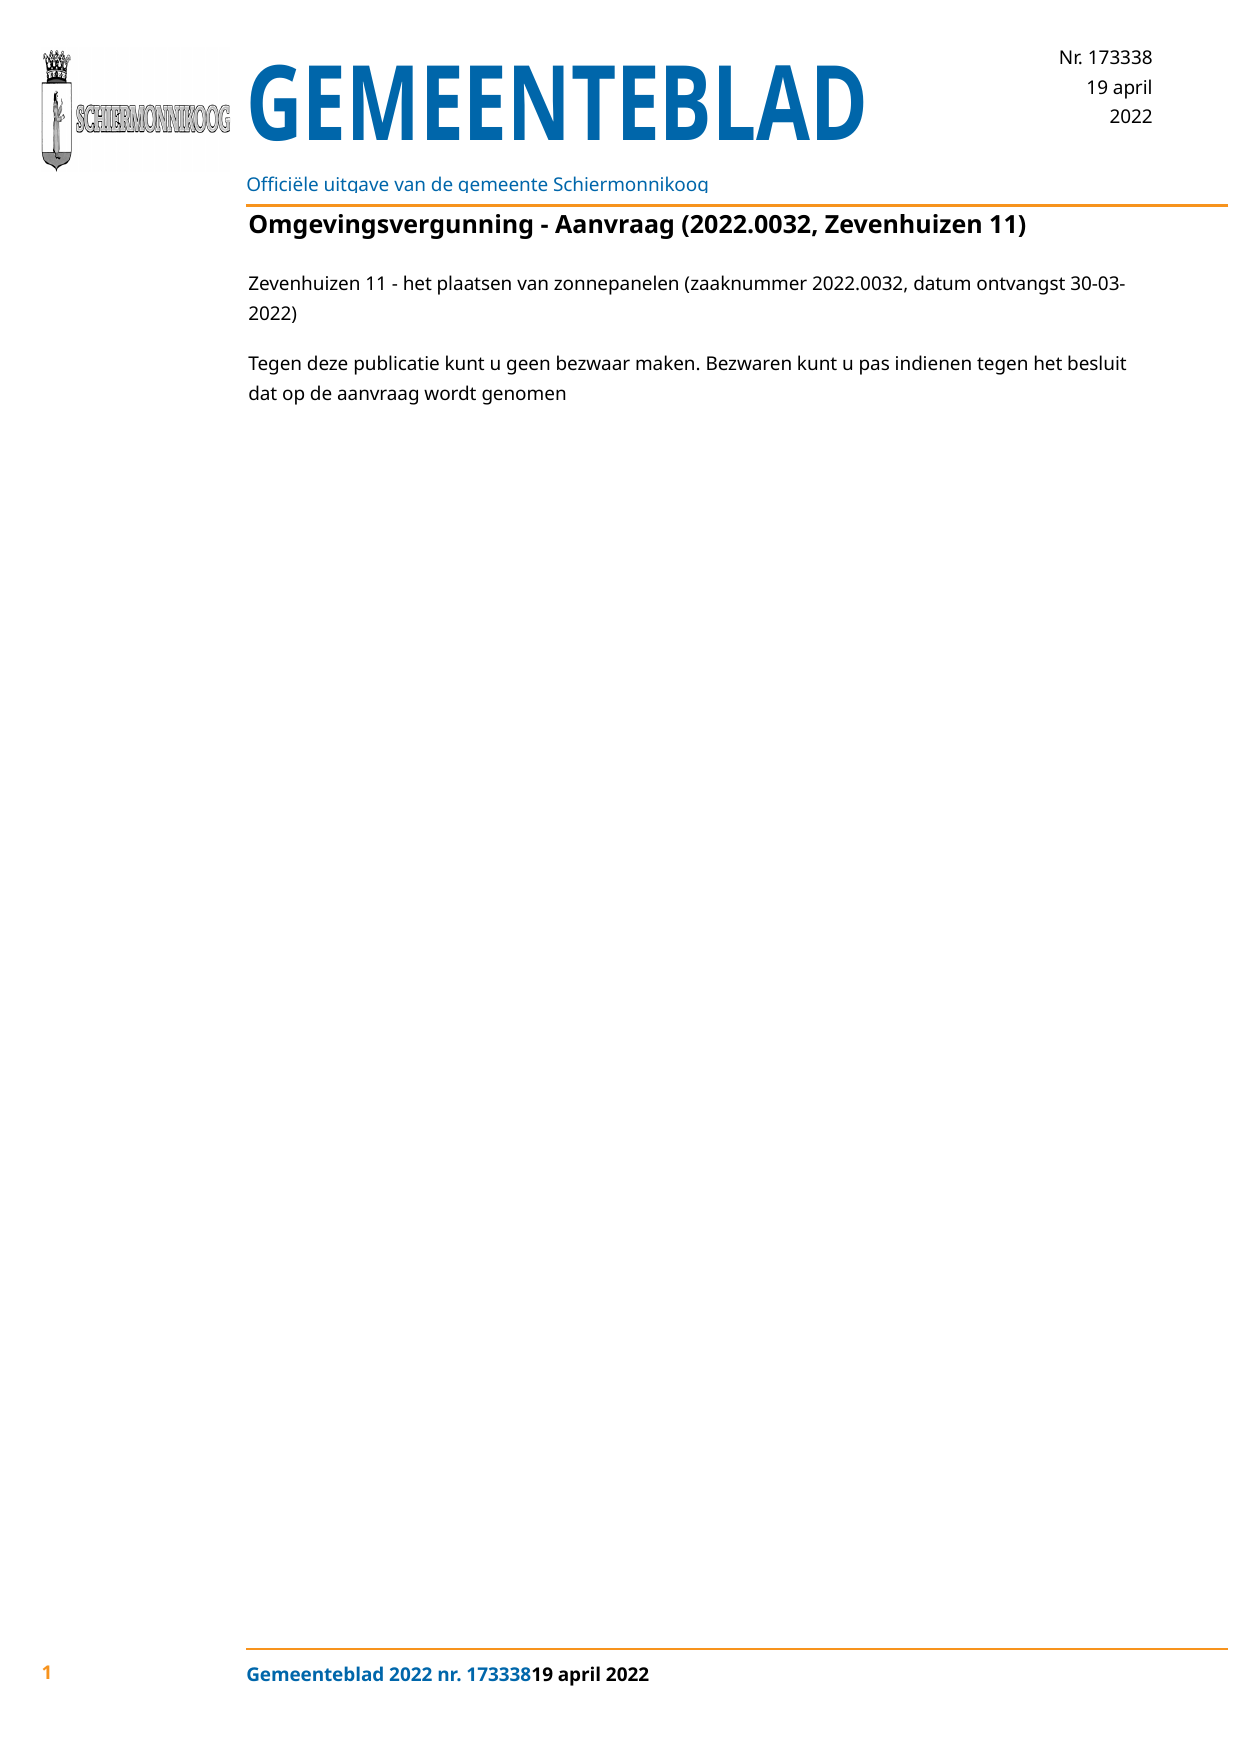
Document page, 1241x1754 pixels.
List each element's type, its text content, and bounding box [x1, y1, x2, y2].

text Omgevingsvergunning - Aanvraag (2022.0032, Zevenhuizen 11) [248, 207, 1152, 241]
text Zevenhuizen 11 - het plaatsen van zonnepanelen (zaaknummer 2022.0032, datum ontvangst 30-03-2022) [248, 270, 1152, 326]
text Tegen deze publicatie kunt u geen bezwaar maken. Bezwaren kunt u pas indienen tegen het besluit dat op de aanvraag wordt genomen [248, 350, 1152, 406]
picture [41, 47, 231, 172]
